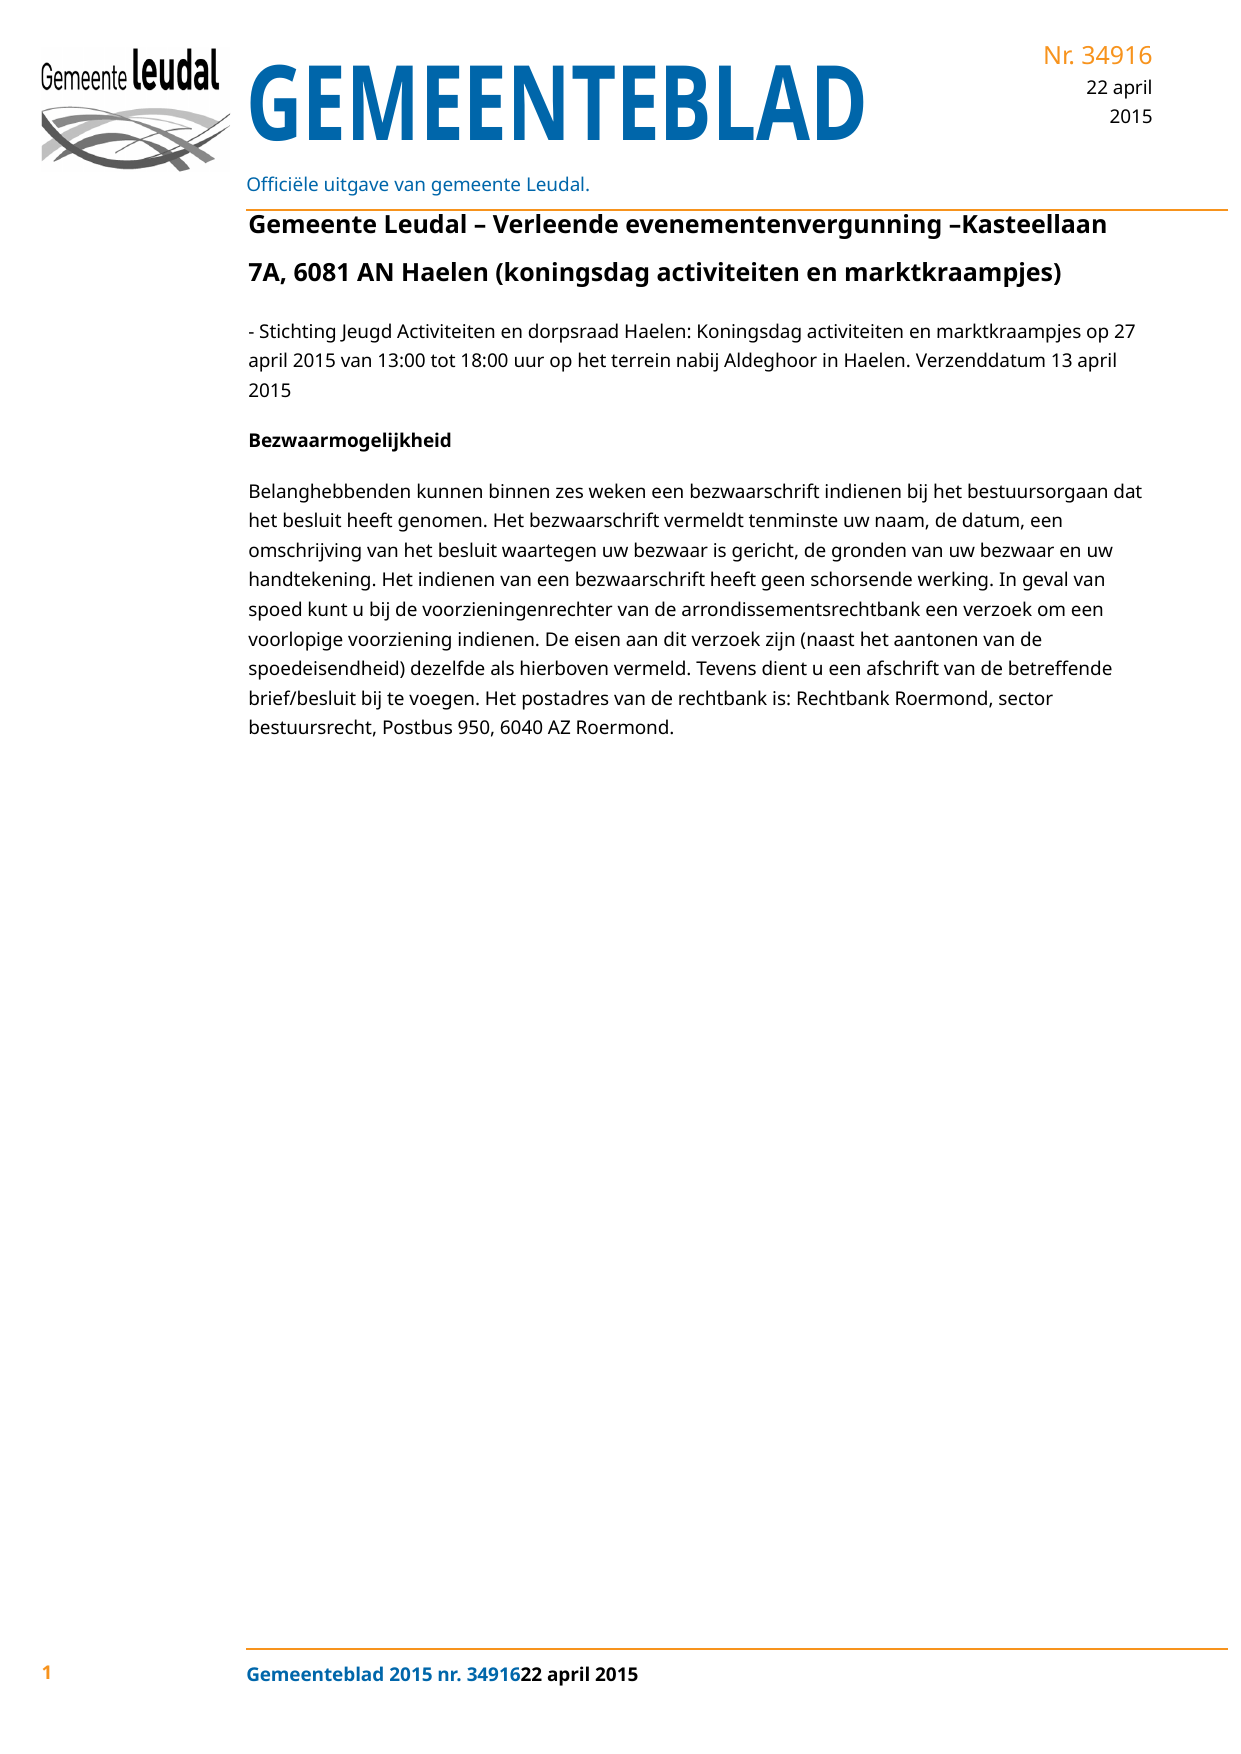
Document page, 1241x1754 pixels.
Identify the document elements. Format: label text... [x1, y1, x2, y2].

picture [41, 47, 231, 172]
text - Stichting Jeugd Activiteiten en dorpsraad Haelen: Koningsdag activiteiten en marktkraampjes op 27 april 2015 van 13:00 tot 18:00 uur op het terrein nabij Aldeghoor in Haelen. Verzenddatum 13 april 2015 [248, 318, 1152, 403]
text Belanghebbenden kunnen binnen zes weken een bezwaarschrift indienen bij het bestuursorgaan dat het besluit heeft genomen. Het bezwaarschrift vermeldt tenminste uw naam, de datum, een omschrijving van het besluit waartegen uw bezwaar is gericht, de gronden van uw bezwaar en uw handtekening. Het indienen van een bezwaarschrift heeft geen schorsende werking. In geval van spoed kunt u bij de voorzieningenrechter van de arrondissementsrechtbank een verzoek om een voorlopige voorziening indienen. De eisen aan dit verzoek zijn (naast het aantonen van de spoedeisendheid) dezelfde als hierboven vermeld. Tevens dient u een afschrift van de betreffende brief/besluit bij te voegen. Het postadres van de rechtbank is: Rechtbank Roermond, sector bestuursrecht, Postbus 950, 6040 AZ Roermond. [248, 478, 1152, 740]
text Gemeente Leudal – Verleende evenementenvergunning –Kasteellaan 7A, 6081 AN Haelen (koningsdag activiteiten en marktkraampjes) [248, 211, 1152, 288]
text Bezwaarmogelijkheid [248, 427, 1152, 453]
